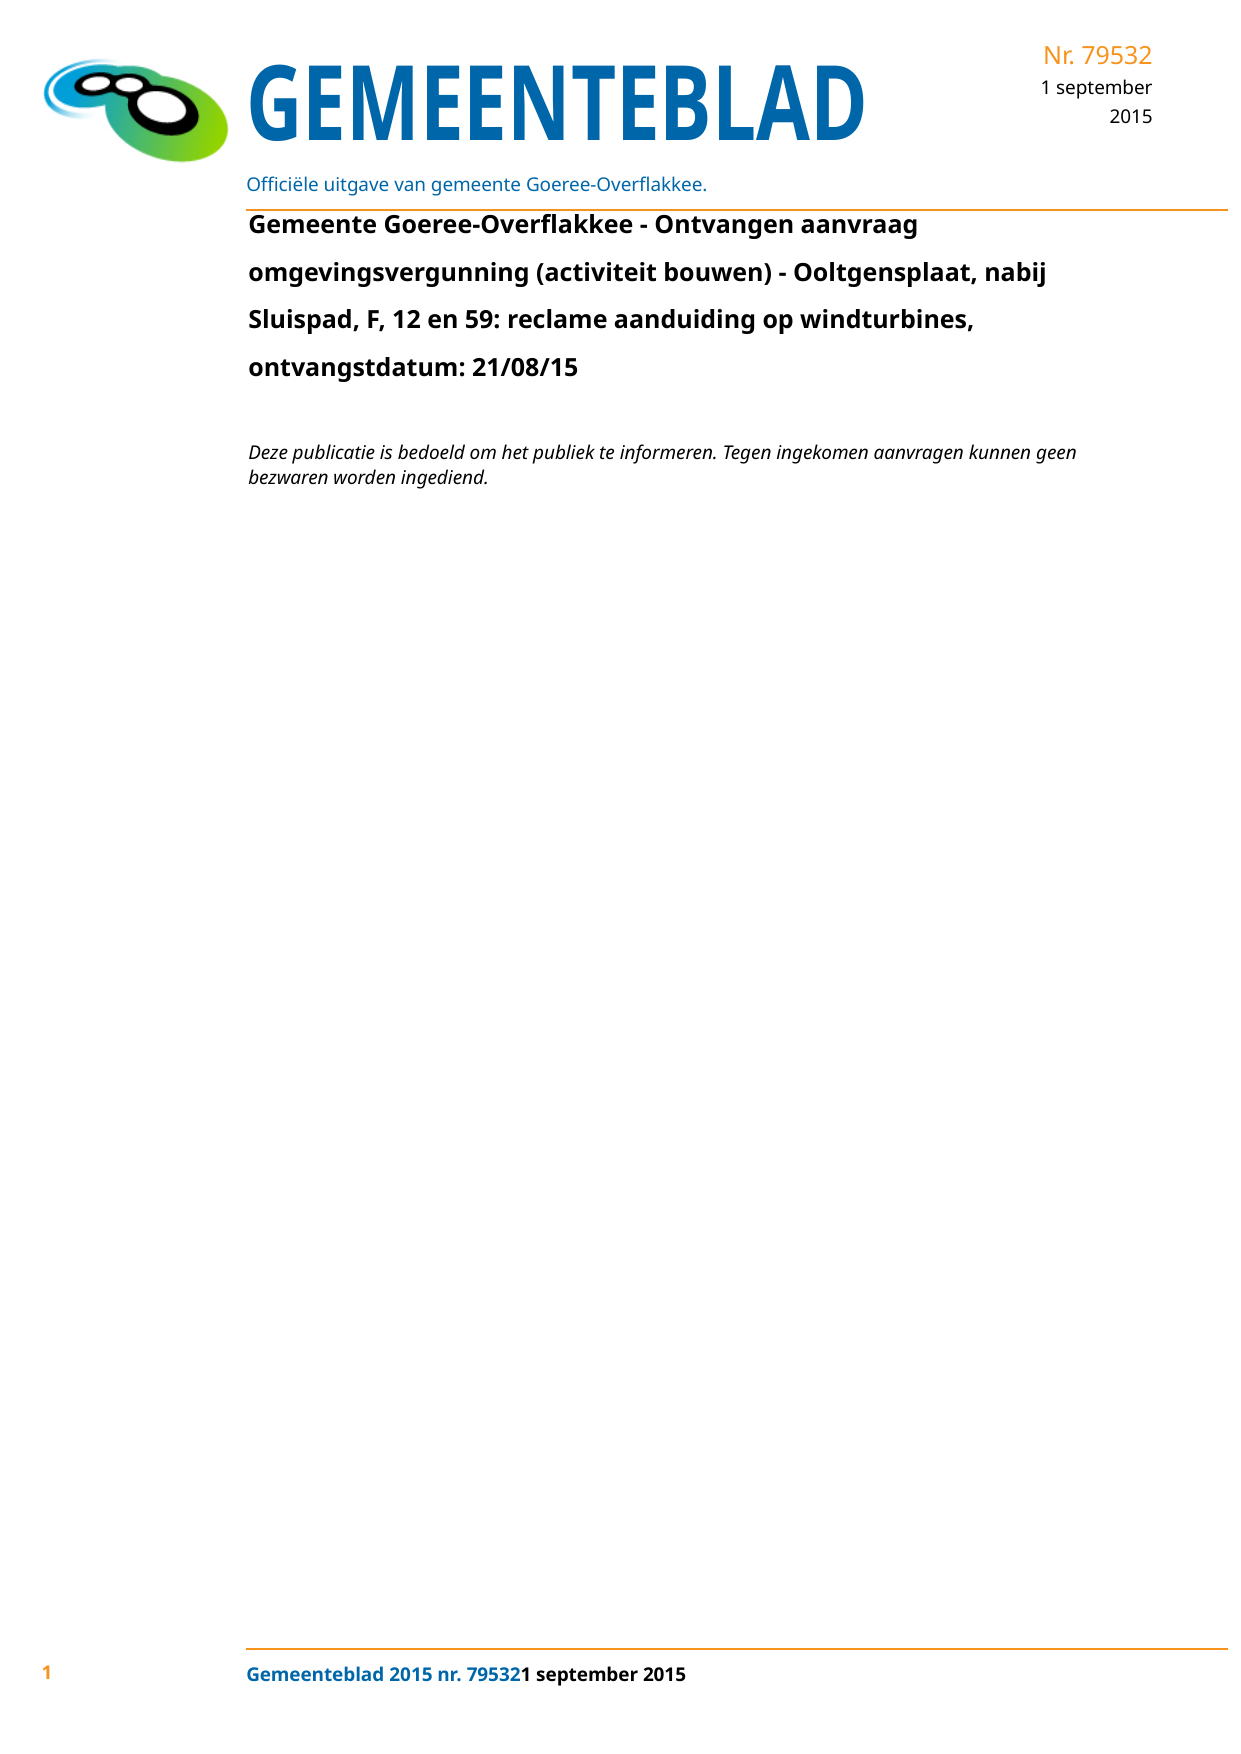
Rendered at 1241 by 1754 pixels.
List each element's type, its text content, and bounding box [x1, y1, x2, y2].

text Gemeente Goeree-Overflakkee - Ontvangen aanvraag omgevingsvergunning (activiteit bouwen) - Ooltgensplaat, nabij Sluispad, F, 12 en 59: reclame aanduiding op windturbines, ontvangstdatum: 21/08/15 [248, 211, 1152, 384]
text Deze publicatie is bedoeld om het publiek te informeren. Tegen ingekomen aanvragen kunnen geen bezwaren worden ingediend. [248, 439, 1152, 490]
picture [41, 47, 231, 172]
